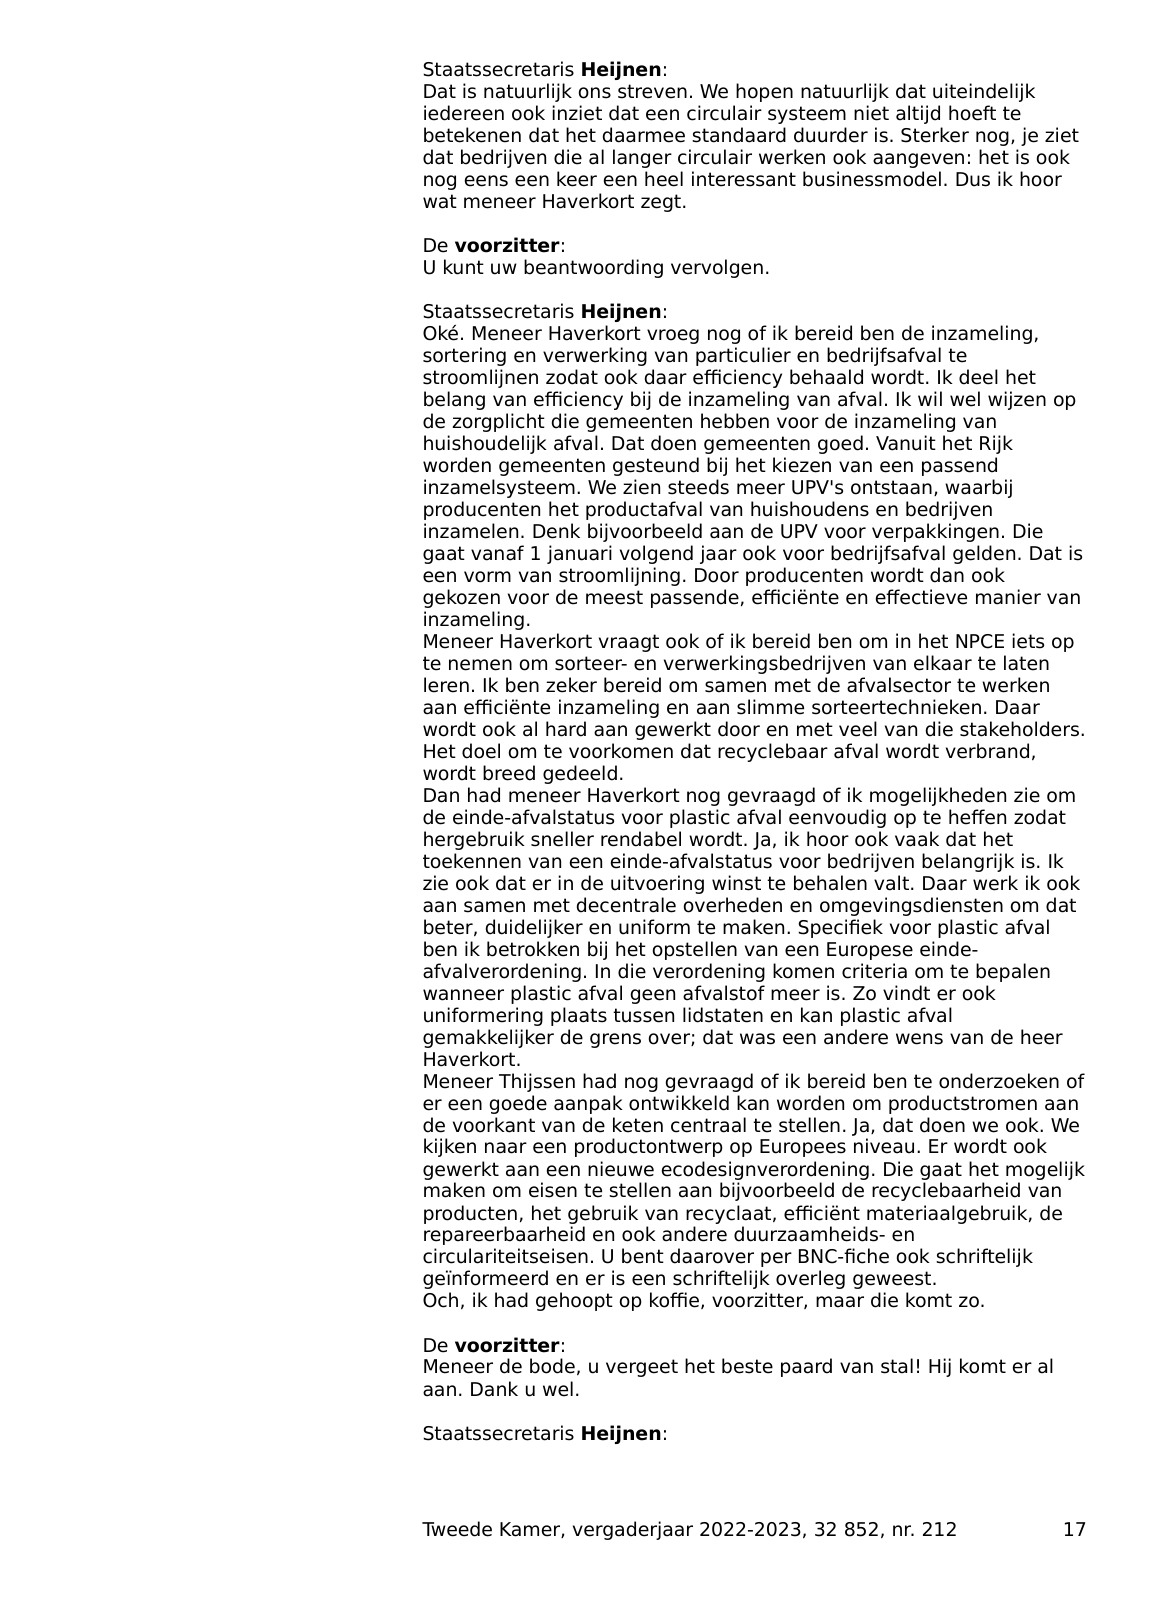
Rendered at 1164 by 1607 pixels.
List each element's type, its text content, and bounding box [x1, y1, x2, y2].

text Staatssecretaris Heijnen: [422, 301, 1087, 323]
text Dan had meneer Haverkort nog gevraagd of ik mogelijkheden zie om de einde-afvalstatus voor plastic afval eenvoudig op te heffen zodat hergebruik sneller rendabel wordt. Ja, ik hoor ook vaak dat het toekennen van een einde-afvalstatus voor bedrijven belangrijk is. Ik zie ook dat er in de uitvoering winst te behalen valt. Daar werk ik ook aan samen met decentrale overheden en omgevingsdiensten om dat beter, duidelijker en uniform te maken. Specifiek voor plastic afval ben ik betrokken bij het opstellen van een Europese einde-afvalverordening. In die verordening komen criteria om te bepalen wanneer plastic afval geen afvalstof meer is. Zo vindt er ook uniformering plaats tussen lidstaten en kan plastic afval gemakkelijker de grens over; dat was een andere wens van de heer Haverkort. [422, 785, 1087, 1071]
text De voorzitter: [422, 1334, 1087, 1356]
text Och, ik had gehoopt op koffie, voorzitter, maar die komt zo. [422, 1290, 1087, 1312]
text De voorzitter: [422, 235, 1087, 257]
text U kunt uw beantwoording vervolgen. [422, 257, 1087, 279]
text Staatssecretaris Heijnen: [422, 59, 1087, 81]
text Meneer Haverkort vraagt ook of ik bereid ben om in het NPCE iets op te nemen om sorteer- en verwerkingsbedrijven van elkaar te laten leren. Ik ben zeker bereid om samen met de afvalsector te werken aan efficiënte inzameling en aan slimme sorteertechnieken. Daar wordt ook al hard aan gewerkt door en met veel van die stakeholders. Het doel om te voorkomen dat recyclebaar afval wordt verbrand, wordt breed gedeeld. [422, 631, 1087, 785]
text Oké. Meneer Haverkort vroeg nog of ik bereid ben de inzameling, sortering en verwerking van particulier en bedrijfsafval te stroomlijnen zodat ook daar efficiency behaald wordt. Ik deel het belang van efficiency bij de inzameling van afval. Ik wil wel wijzen op de zorgplicht die gemeenten hebben voor de inzameling van huishoudelijk afval. Dat doen gemeenten goed. Vanuit het Rijk worden gemeenten gesteund bij het kiezen van een passend inzamelsysteem. We zien steeds meer UPV's ontstaan, waarbij producenten het productafval van huishoudens en bedrijven inzamelen. Denk bijvoorbeeld aan de UPV voor verpakkingen. Die gaat vanaf 1 januari volgend jaar ook voor bedrijfsafval gelden. Dat is een vorm van stroomlijning. Door producenten wordt dan ook gekozen voor de meest passende, efficiënte en effectieve manier van inzameling. [422, 323, 1087, 631]
text Meneer de bode, u vergeet het beste paard van stal! Hij komt er al aan. Dank u wel. [422, 1356, 1087, 1400]
text Meneer Thijssen had nog gevraagd of ik bereid ben te onderzoeken of er een goede aanpak ontwikkeld kan worden om productstromen aan de voorkant van de keten centraal te stellen. Ja, dat doen we ook. We kijken naar een productontwerp op Europees niveau. Er wordt ook gewerkt aan een nieuwe ecodesignverordening. Die gaat het mogelijk maken om eisen te stellen aan bijvoorbeeld de recyclebaarheid van producten, het gebruik van recyclaat, efficiënt materiaalgebruik, de repareerbaarheid en ook andere duurzaamheids- en circulariteitseisen. U bent daarover per BNC-fiche ook schriftelijk geïnformeerd en er is een schriftelijk overleg geweest. [422, 1071, 1087, 1290]
text Dat is natuurlijk ons streven. We hopen natuurlijk dat uiteindelijk iedereen ook inziet dat een circulair systeem niet altijd hoeft te betekenen dat het daarmee standaard duurder is. Sterker nog, je ziet dat bedrijven die al langer circulair werken ook aangeven: het is ook nog eens een keer een heel interessant businessmodel. Dus ik hoor wat meneer Haverkort zegt. [422, 81, 1087, 213]
text Staatssecretaris Heijnen: [422, 1423, 1087, 1444]
